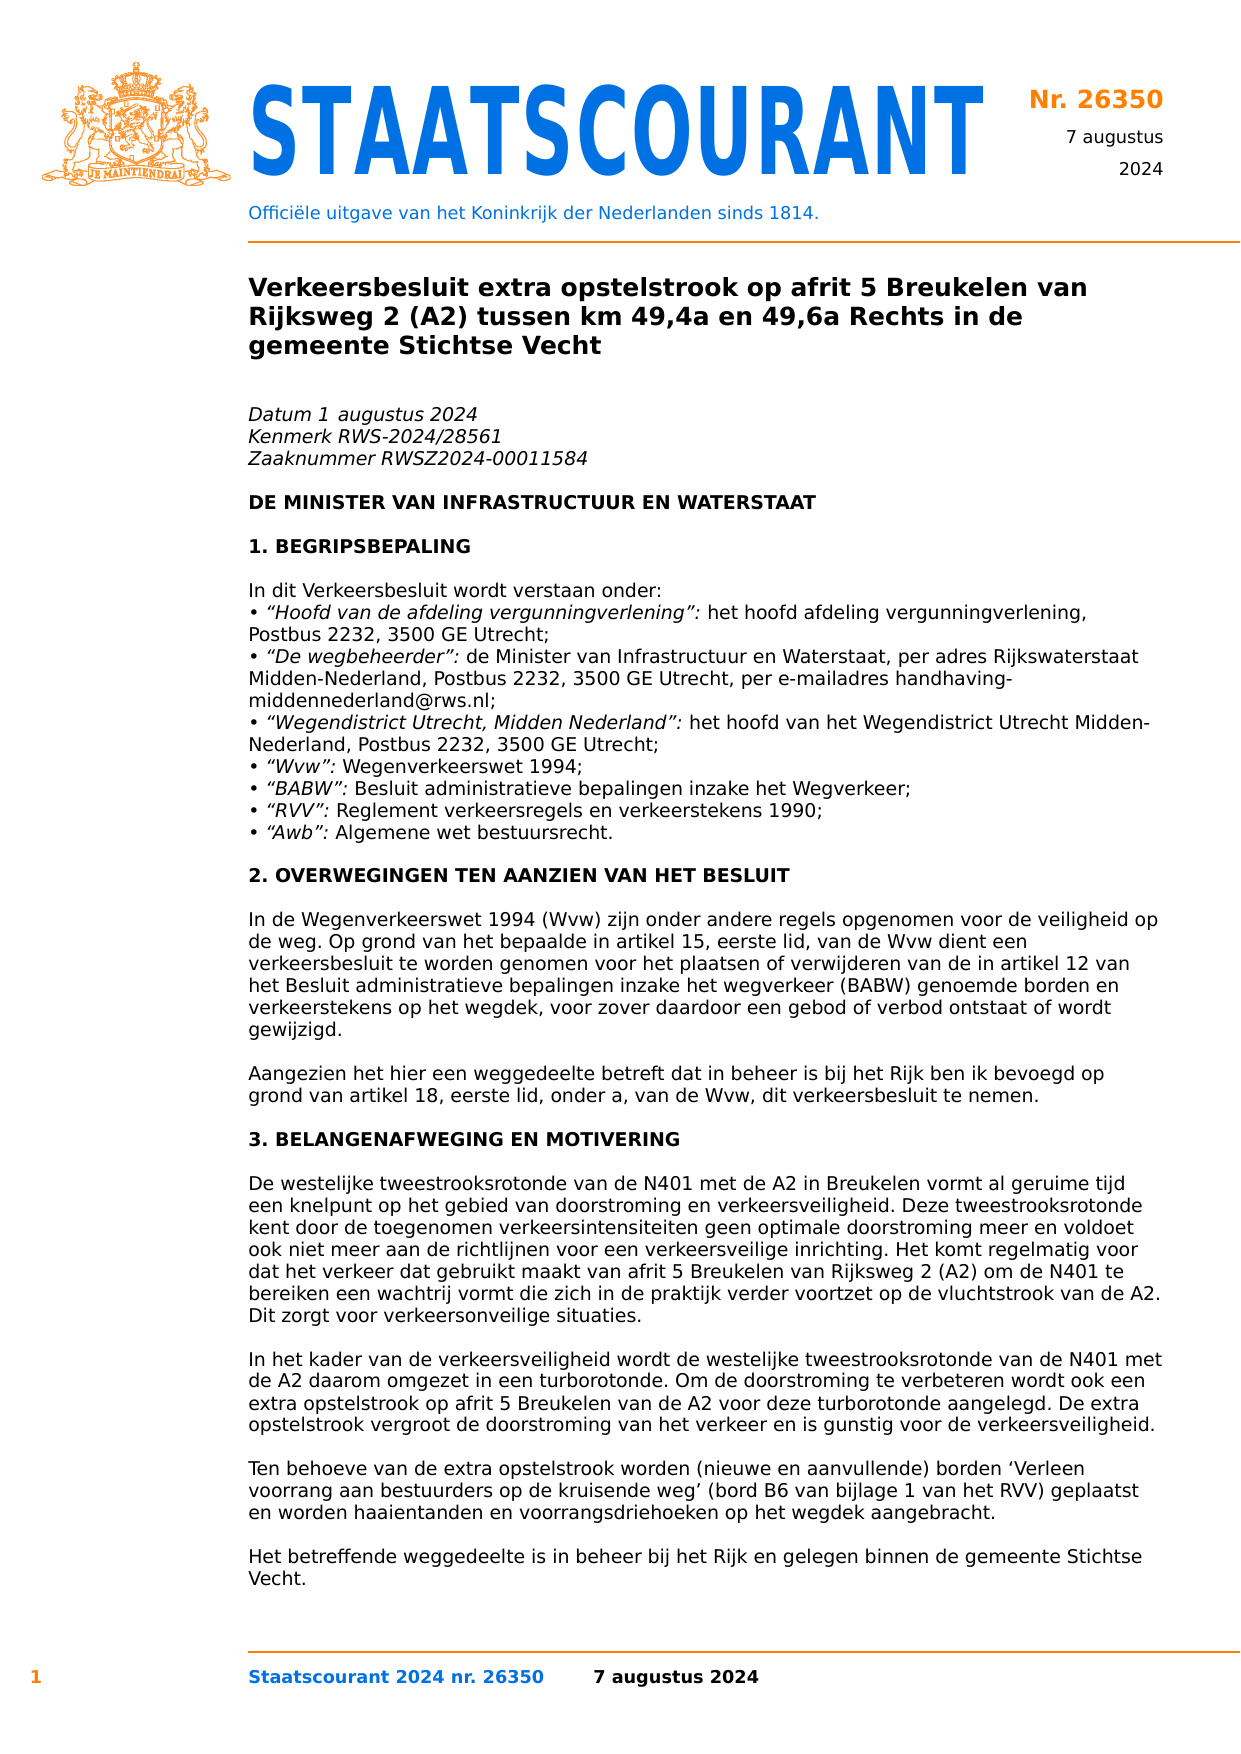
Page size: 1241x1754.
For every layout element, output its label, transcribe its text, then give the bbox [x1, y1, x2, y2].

text Ten behoeve van de extra opstelstrook worden (nieuwe en aanvullende) borden ‘Verleen voorrang aan bestuurders op de kruisende weg’ (bord B6 van bijlage 1 van het RVV) geplaatst en worden haaientanden en voorrangsdriehoeken op het wegdek aangebracht. [248, 1458, 1163, 1524]
table_header Nr. 26350 [998, 62, 1240, 121]
text Aangezien het hier een weggedeelte betreft dat in beheer is bij het Rijk ben ik bevoegd op grond van artikel 18, eerste lid, onder a, van de Wvw, dit verkeersbesluit te nemen. [248, 1063, 1163, 1107]
text Zaaknummer RWSZ2024-00011584 [248, 448, 1163, 470]
text Het betreffende weggedeelte is in beheer bij het Rijk en gelegen binnen de gemeente Stichtse Vecht. [248, 1546, 1163, 1590]
subtitle 3. BELANGENAFWEGING EN MOTIVERING [248, 1129, 1163, 1151]
picture [41, 62, 231, 186]
text DE MINISTER VAN INFRASTRUCTUUR EN WATERSTAAT [248, 492, 1163, 514]
text • “RVV”: Reglement verkeersregels en verkeerstekens 1990; [248, 799, 1163, 822]
text In dit Verkeersbesluit wordt verstaan onder: [248, 580, 1163, 602]
text • “De wegbeheerder”: de Minister van Infrastructuur en Waterstaat, per adres Rijkswaterstaat Midden-Nederland, Postbus 2232, 3500 GE Utrecht, per e-mailadres handhaving-middennederland@rws.nl; [248, 646, 1163, 712]
text In het kader van de verkeersveiligheid wordt de westelijke tweestrooksrotonde van de N401 met de A2 daarom omgezet in een turborotonde. Om de doorstroming te verbeteren wordt ook een extra opstelstrook op afrit 5 Breukelen van de A2 voor deze turborotonde aangelegd. De extra opstelstrook vergroot de doorstroming van het verkeer en is gunstig voor de verkeersveiligheid. [248, 1348, 1163, 1436]
table_cell 2024 [998, 153, 1240, 203]
table_cell 7 augustus [998, 121, 1240, 153]
table_cell Officiële uitgave van het Koninkrijk der Nederlanden sinds 1814. [248, 203, 1240, 241]
text In de Wegenverkeerswet 1994 (Wvw) zijn onder andere regels opgenomen voor de veiligheid op de weg. Op grond van het bepaalde in artikel 15, eerste lid, van de Wvw dient een verkeersbesluit te worden genomen voor het plaatsen of verwijderen van de in artikel 12 van het Besluit administratieve bepalingen inzake het wegverkeer (BABW) genoemde borden en verkeerstekens op het wegdek, voor zover daardoor een gebod of verbod ontstaat of wordt gewijzigd. [248, 909, 1163, 1041]
subtitle 2. OVERWEGINGEN TEN AANZIEN VAN HET BESLUIT [248, 865, 1163, 887]
text • “Hoofd van de afdeling vergunningverlening”: het hoofd afdeling vergunningverlening, Postbus 2232, 3500 GE Utrecht; [248, 602, 1163, 646]
table_header STAATSCOURANT [248, 62, 998, 203]
text De westelijke tweestrooksrotonde van de N401 met de A2 in Breukelen vormt al geruime tijd een knelpunt op het gebied van doorstroming en verkeersveiligheid. Deze tweestrooksrotonde kent door de toegenomen verkeersintensiteiten geen optimale doorstroming meer en voldoet ook niet meer aan de richtlijnen voor een verkeersveilige inrichting. Het komt regelmatig voor dat het verkeer dat gebruikt maakt van afrit 5 Breukelen van Rijksweg 2 (A2) om de N401 te bereiken een wachtrij vormt die zich in de praktijk verder voortzet op de vluchtstrook van de A2. Dit zorgt voor verkeersonveilige situaties. [248, 1173, 1163, 1327]
text Kenmerk RWS-2024/28561 [248, 426, 1163, 448]
text • “Wvw”: Wegenverkeerswet 1994; [248, 756, 1163, 778]
text • “BABW”: Besluit administratieve bepalingen inzake het Wegverkeer; [248, 778, 1163, 799]
text • “Awb”: Algemene wet bestuursrecht. [248, 822, 1163, 843]
table_header [25, 62, 248, 241]
text • “Wegendistrict Utrecht, Midden Nederland”: het hoofd van het Wegendistrict Utrecht Midden-Nederland, Postbus 2232, 3500 GE Utrecht; [248, 712, 1163, 756]
subtitle 1. BEGRIPSBEPALING [248, 536, 1163, 558]
text Datum 1 augustus 2024 [248, 404, 1163, 426]
subtitle Verkeersbesluit extra opstelstrook op afrit 5 Breukelen van Rijksweg 2 (A2) tussen km 49,4a en 49,6a Rechts in de gemeente Stichtse Vecht [248, 273, 1163, 361]
